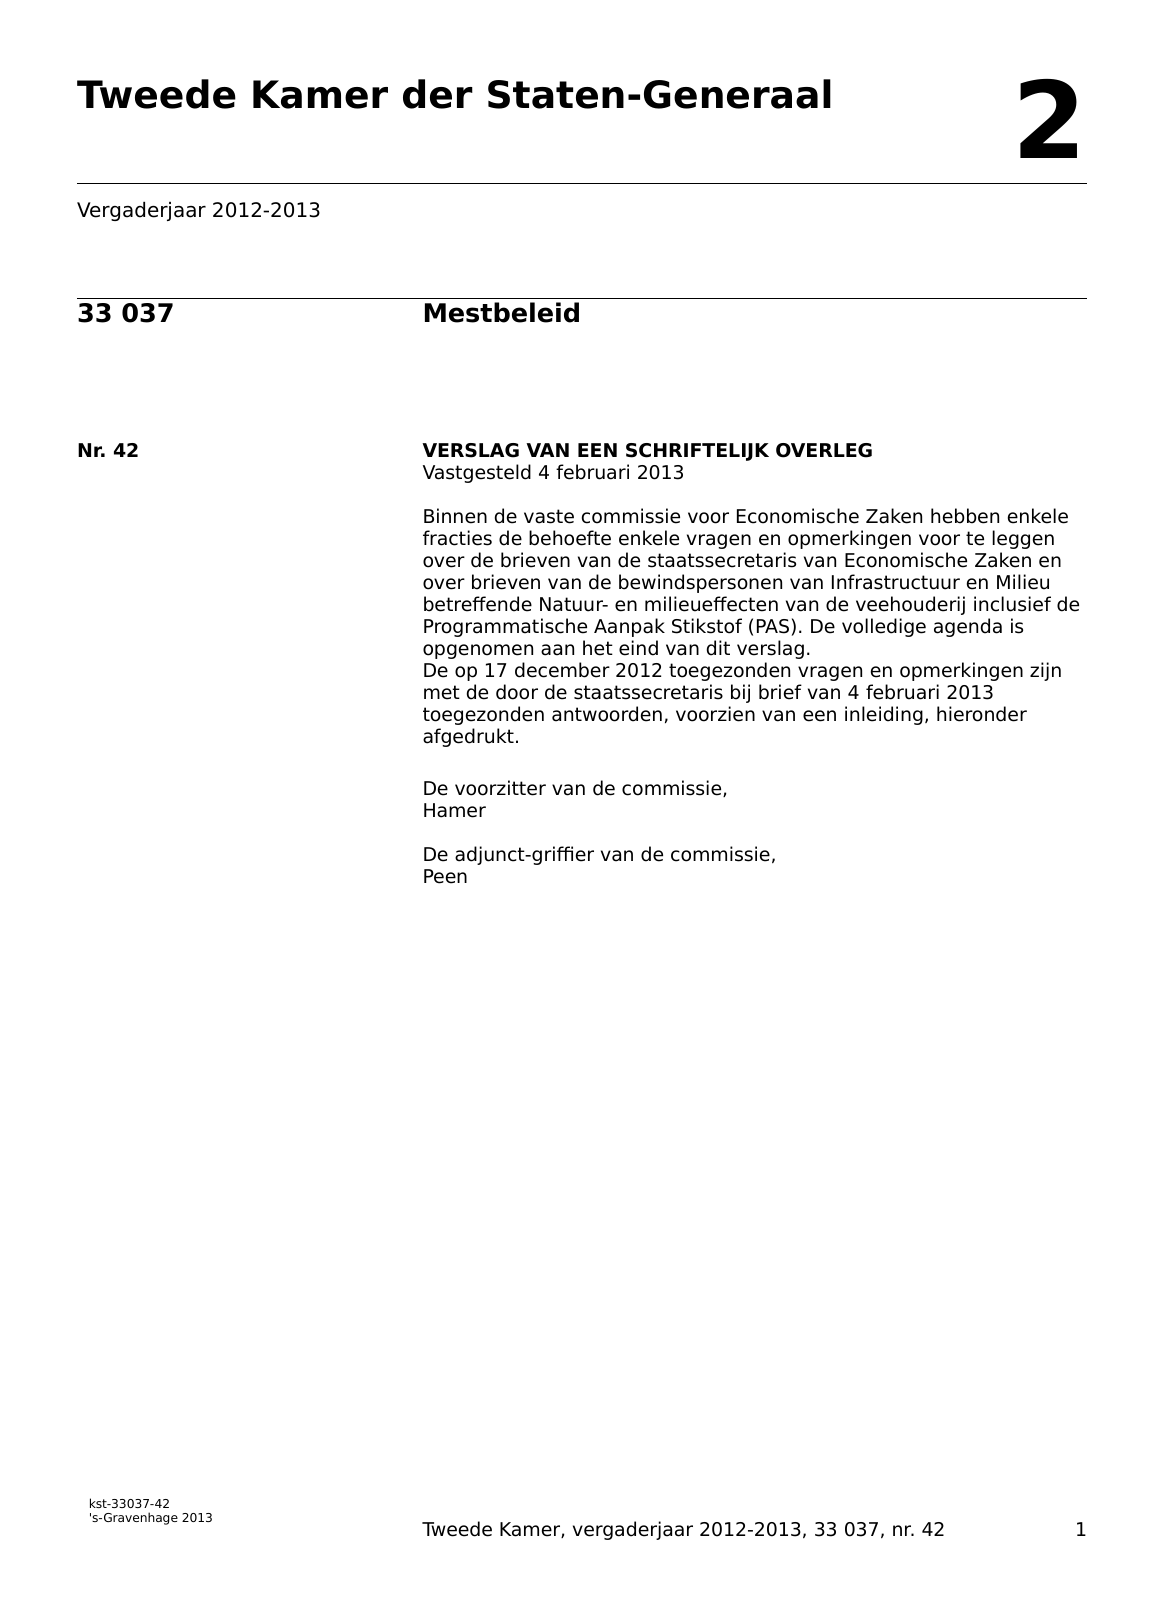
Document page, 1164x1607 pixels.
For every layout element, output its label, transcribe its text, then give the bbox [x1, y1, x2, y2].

subtitle Nr. 42 VERSLAG VAN EEN SCHRIFTELIJK OVERLEG [77, 440, 1087, 462]
subtitle 33 037 Mestbeleid [77, 299, 1087, 329]
text Vastgesteld 4 februari 2013 [422, 462, 1087, 484]
text De op 17 december 2012 toegezonden vragen en opmerkingen zijn met de door de staatssecretaris bij brief van 4 februari 2013 toegezonden antwoorden, voorzien van een inleiding, hieronder afgedrukt. [422, 660, 1087, 748]
text Binnen de vaste commissie voor Economische Zaken hebben enkele fracties de behoefte enkele vragen en opmerkingen voor te leggen over de brieven van de staatssecretaris van Economische Zaken en over brieven van de bewindspersonen van Infrastructuur en Milieu betreffende Natuur- en milieueffecten van de veehouderij inclusief de Programmatische Aanpak Stikstof (PAS). De volledige agenda is opgenomen aan het eind van dit verslag. [422, 506, 1087, 660]
text De voorzitter van de commissie, Hamer [422, 778, 1087, 822]
text kst-33037-42 [88, 1497, 323, 1511]
text 's-Gravenhage 2013 [88, 1511, 323, 1525]
table_header Tweede Kamer der Staten-Generaal [77, 59, 886, 183]
text De adjunct-griffier van de commissie, Peen [422, 844, 1087, 888]
table_cell Vergaderjaar 2012-2013 [77, 184, 1087, 298]
table_header 2 [886, 59, 1087, 183]
